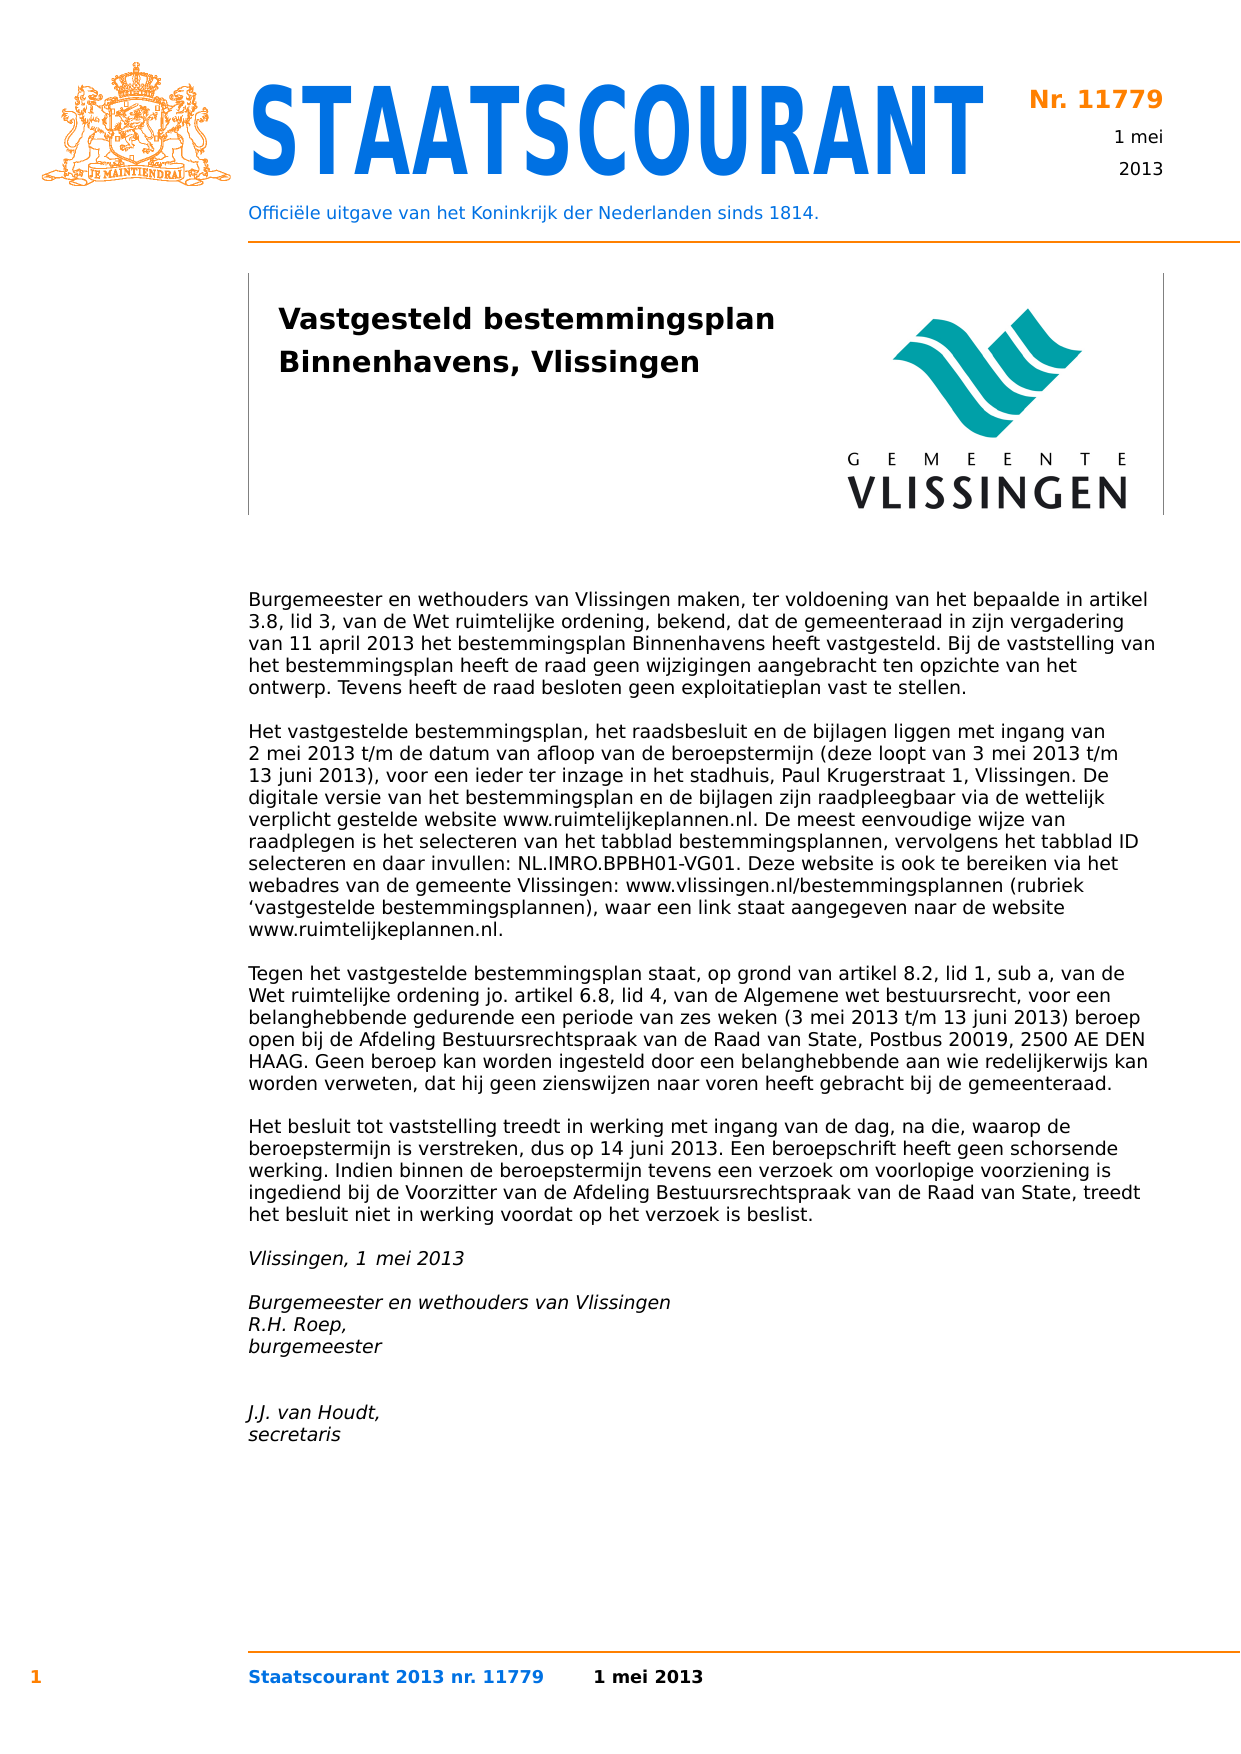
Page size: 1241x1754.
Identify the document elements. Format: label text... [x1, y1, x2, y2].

subtitle Vastgesteld bestemmingsplan Binnenhavens, Vlissingen [249, 273, 1163, 515]
text Vlissingen, 1 mei 2013 [248, 1248, 1163, 1270]
table_cell Officiële uitgave van het Koninkrijk der Nederlanden sinds 1814. [248, 203, 1240, 241]
text Het besluit tot vaststelling treedt in werking met ingang van de dag, na die, waarop de beroepstermijn is verstreken, dus op 14 juni 2013. Een beroepschrift heeft geen schorsende werking. Indien binnen de beroepstermijn tevens een verzoek om voorlopige voorziening is ingediend bij de Voorzitter van de Afdeling Bestuursrechtspraak van de Raad van State, treedt het besluit niet in werking voordat op het verzoek is beslist. [248, 1116, 1163, 1226]
table_header Nr. 11779 [998, 62, 1240, 121]
picture [838, 302, 1134, 516]
table_cell 2013 [998, 153, 1240, 203]
picture [41, 62, 231, 186]
text Burgemeester en wethouders van Vlissingen R.H. Roep, burgemeester [248, 1292, 1163, 1358]
table_cell 1 mei [998, 121, 1240, 153]
text Tegen het vastgestelde bestemmingsplan staat, op grond van artikel 8.2, lid 1, sub a, van de Wet ruimtelijke ordening jo. artikel 6.8, lid 4, van de Algemene wet bestuursrecht, voor een belanghebbende gedurende een periode van zes weken (3 mei 2013 t/m 13 juni 2013) beroep open bij de Afdeling Bestuursrechtspraak van de Raad van State, Postbus 20019, 2500 AE DEN HAAG. Geen beroep kan worden ingesteld door een belanghebbende aan wie redelijkerwijs kan worden verweten, dat hij geen zienswijzen naar voren heeft gebracht bij de gemeenteraad. [248, 963, 1163, 1094]
text Burgemeester en wethouders van Vlissingen maken, ter voldoening van het bepaalde in artikel 3.8, lid 3, van de Wet ruimtelijke ordening, bekend, dat de gemeenteraad in zijn vergadering van 11 april 2013 het bestemmingsplan Binnenhavens heeft vastgesteld. Bij de vaststelling van het bestemmingsplan heeft de raad geen wijzigingen aangebracht ten opzichte van het ontwerp. Tevens heeft de raad besloten geen exploitatieplan vast te stellen. [248, 589, 1163, 699]
text Het vastgestelde bestemmingsplan, het raadsbesluit en de bijlagen liggen met ingang van 2 mei 2013 t/m de datum van afloop van de beroepstermijn (deze loopt van 3 mei 2013 t/m 13 juni 2013), voor een ieder ter inzage in het stadhuis, Paul Krugerstraat 1, Vlissingen. De digitale versie van het bestemmingsplan en de bijlagen zijn raadpleegbaar via de wettelijk verplicht gestelde website www.ruimtelijkeplannen.nl. De meest eenvoudige wijze van raadplegen is het selecteren van het tabblad bestemmingsplannen, vervolgens het tabblad ID selecteren en daar invullen: NL.IMRO.BPBH01-VG01. Deze website is ook te bereiken via het webadres van de gemeente Vlissingen: www.vlissingen.nl/bestemmingsplannen (rubriek ‘vastgestelde bestemmingsplannen), waar een link staat aangegeven naar de website www.ruimtelijkeplannen.nl. [248, 721, 1163, 941]
table_header STAATSCOURANT [248, 62, 998, 203]
text J.J. van Houdt, secretaris [248, 1380, 1163, 1446]
table_header [25, 62, 248, 241]
